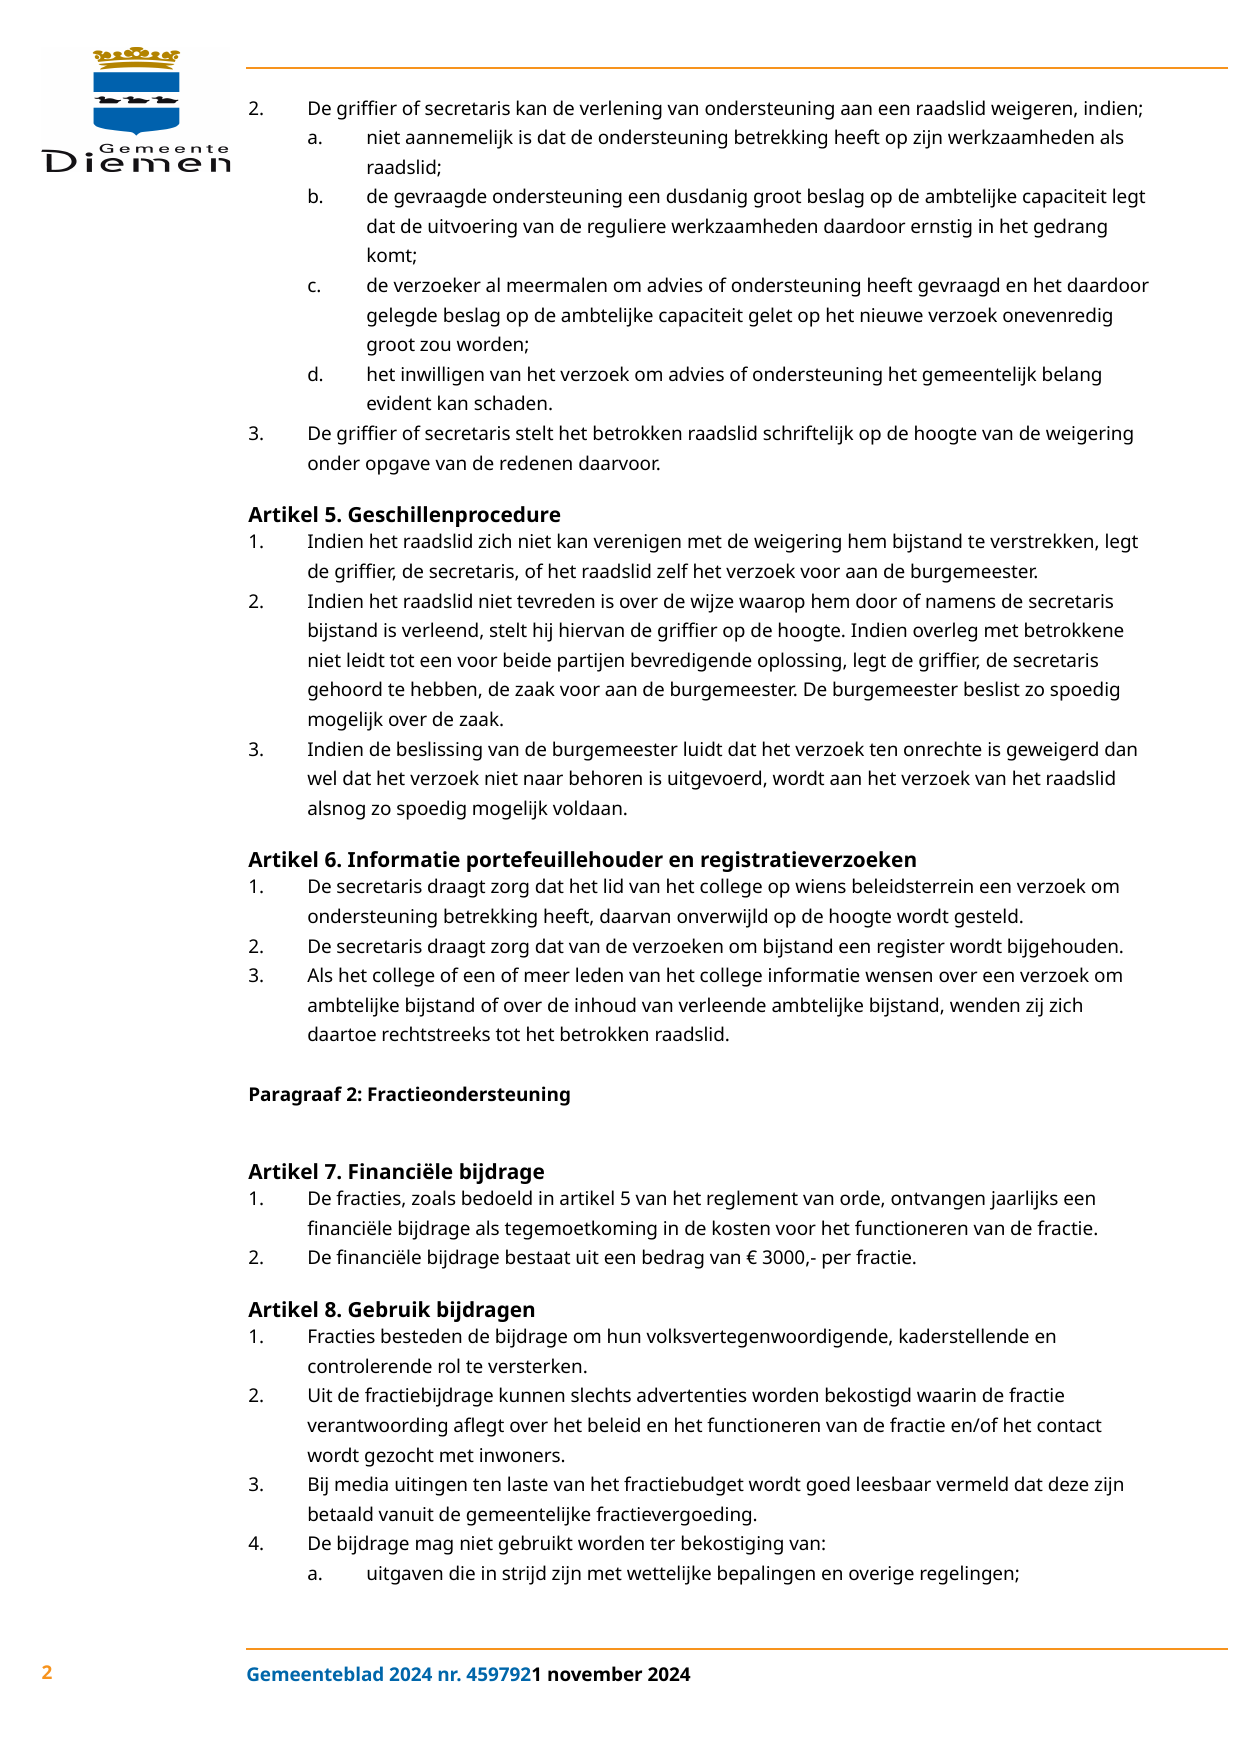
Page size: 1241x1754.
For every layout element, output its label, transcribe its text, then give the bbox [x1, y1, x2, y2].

list De fracties, zoals bedoeld in artikel 5 van het reglement van orde, ontvangen jaarlijks een financiële bijdrage als tegemoetkoming in de kosten voor het functioneren van de fractie. [248, 1185, 1152, 1241]
text Artikel 7. Financiële bijdrage [248, 1157, 1152, 1185]
list het inwilligen van het verzoek om advies of ondersteuning het gemeentelijk belang evident kan schaden. [307, 361, 1152, 416]
list Uit de fractiebijdrage kunnen slechts advertenties worden bekostigd waarin de fractie verantwoording aflegt over het beleid en het functioneren van de fractie en/of het contact wordt gezocht met inwoners. [248, 1383, 1152, 1467]
text Paragraaf 2: Fractieondersteuning [248, 1081, 1152, 1107]
list De bijdrage mag niet gebruikt worden ter bekostiging van: [248, 1531, 1152, 1556]
list Indien het raadslid niet tevreden is over de wijze waarop hem door of namens de secretaris bijstand is verleend, stelt hij hiervan de griffier op de hoogte. Indien overleg met betrokkene niet leidt tot een voor beide partijen bevredigende oplossing, legt de griffier, de secretaris gehoord te hebben, de zaak voor aan de burgemeester. De burgemeester beslist zo spoedig mogelijk over de zaak. [248, 588, 1152, 732]
list niet aannemelijk is dat de ondersteuning betrekking heeft op zijn werkzaamheden als raadslid; [307, 124, 1152, 180]
list Fracties besteden de bijdrage om hun volksvertegenwoordigende, kaderstellende en controlerende rol te versterken. [248, 1323, 1152, 1379]
text Artikel 8. Gebruik bijdragen [248, 1295, 1152, 1323]
list Indien de beslissing van de burgemeester luidt dat het verzoek ten onrechte is geweigerd dan wel dat het verzoek niet naar behoren is uitgevoerd, wordt aan het verzoek van het raadslid alsnog zo spoedig mogelijk voldaan. [248, 736, 1152, 821]
list uitgaven die in strijd zijn met wettelijke bepalingen en overige regelingen; [307, 1560, 1152, 1586]
list Als het college of een of meer leden van het college informatie wensen over een verzoek om ambtelijke bijstand of over de inhoud van verleende ambtelijke bijstand, wenden zij zich daartoe rechtstreeks tot het betrokken raadslid. [248, 962, 1152, 1047]
list de verzoeker al meermalen om advies of ondersteuning heeft gevraagd en het daardoor gelegde beslag op de ambtelijke capaciteit gelet op het nieuwe verzoek onevenredig groot zou worden; [307, 272, 1152, 357]
list De financiële bijdrage bestaat uit een bedrag van € 3000,- per fractie. [248, 1244, 1152, 1270]
list Bij media uitingen ten laste van het fractiebudget wordt goed leesbaar vermeld dat deze zijn betaald vanuit de gemeentelijke fractievergoeding. [248, 1471, 1152, 1527]
list De secretaris draagt zorg dat van de verzoeken om bijstand een register wordt bijgehouden. [248, 933, 1152, 959]
list De secretaris draagt zorg dat het lid van het college op wiens beleidsterrein een verzoek om ondersteuning betrekking heeft, daarvan onverwijld op de hoogte wordt gesteld. [248, 874, 1152, 929]
list Indien het raadslid zich niet kan verenigen met de weigering hem bijstand te verstrekken, legt de griffier, de secretaris, of het raadslid zelf het verzoek voor aan de burgemeester. [248, 529, 1152, 584]
list De griffier of secretaris stelt het betrokken raadslid schriftelijk op de hoogte van de weigering onder opgave van de redenen daarvoor. [248, 420, 1152, 476]
picture [41, 47, 231, 172]
text Artikel 5. Geschillenprocedure [248, 500, 1152, 529]
text Artikel 6. Informatie portefeuillehouder en registratieverzoeken [248, 845, 1152, 874]
list de gevraagde ondersteuning een dusdanig groot beslag op de ambtelijke capaciteit legt dat de uitvoering van de reguliere werkzaamheden daardoor ernstig in het gedrang komt; [307, 183, 1152, 268]
list De griffier of secretaris kan de verlening van ondersteuning aan een raadslid weigeren, indien; [248, 95, 1152, 121]
